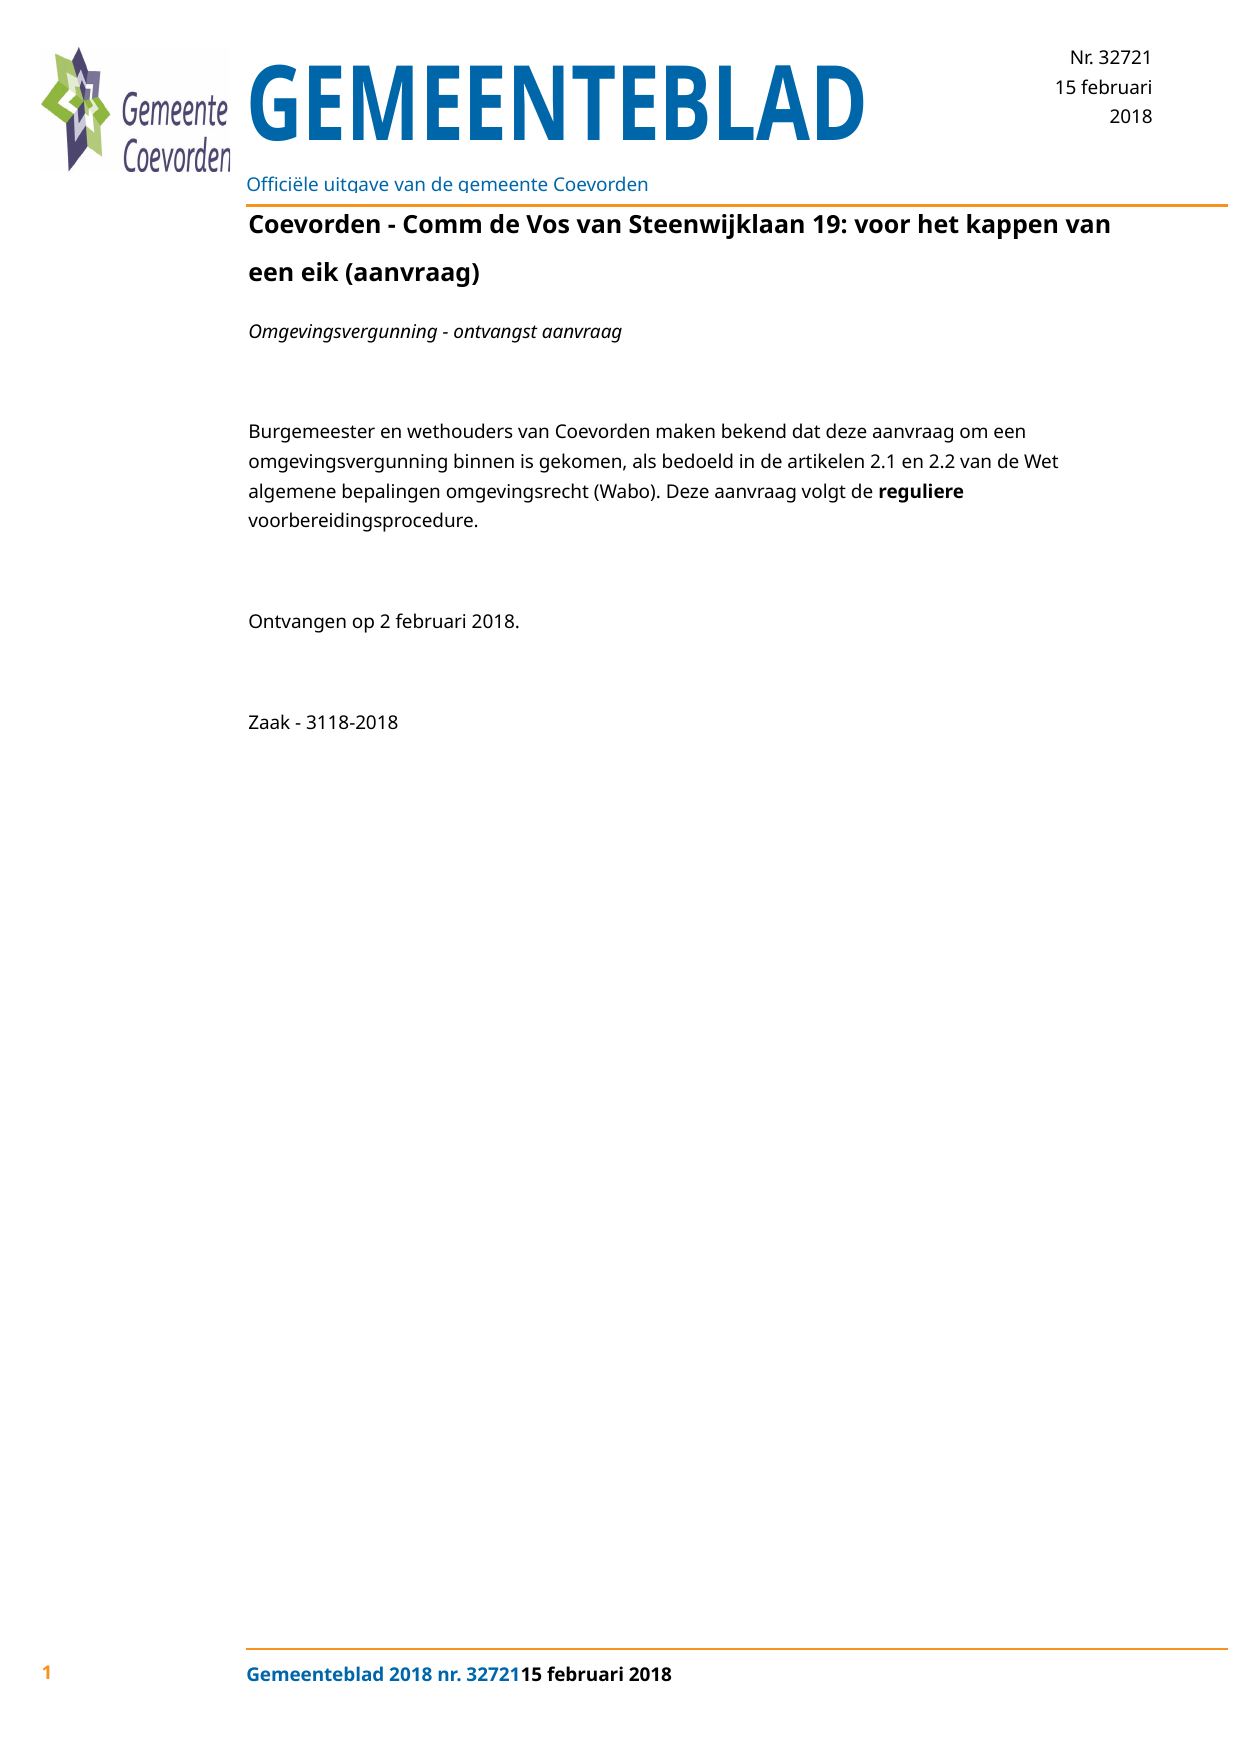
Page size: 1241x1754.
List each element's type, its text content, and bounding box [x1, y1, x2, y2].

text Ontvangen op 2 februari 2018. [248, 608, 1152, 634]
picture [41, 47, 231, 172]
text Omgevingsvergunning - ontvangst aanvraag [248, 318, 1152, 344]
text Zaak - 3118-2018 [248, 709, 1152, 735]
text Burgemeester en wethouders van Coevorden maken bekend dat deze aanvraag om een omgevingsvergunning binnen is gekomen, als bedoeld in de artikelen 2.1 en 2.2 van de Wet algemene bepalingen omgevingsrecht (Wabo). Deze aanvraag volgt de reguliere voorbereidingsprocedure. [248, 419, 1152, 533]
text Coevorden - Comm de Vos van Steenwijklaan 19: voor het kappen van een eik (aanvraag) [248, 207, 1152, 288]
